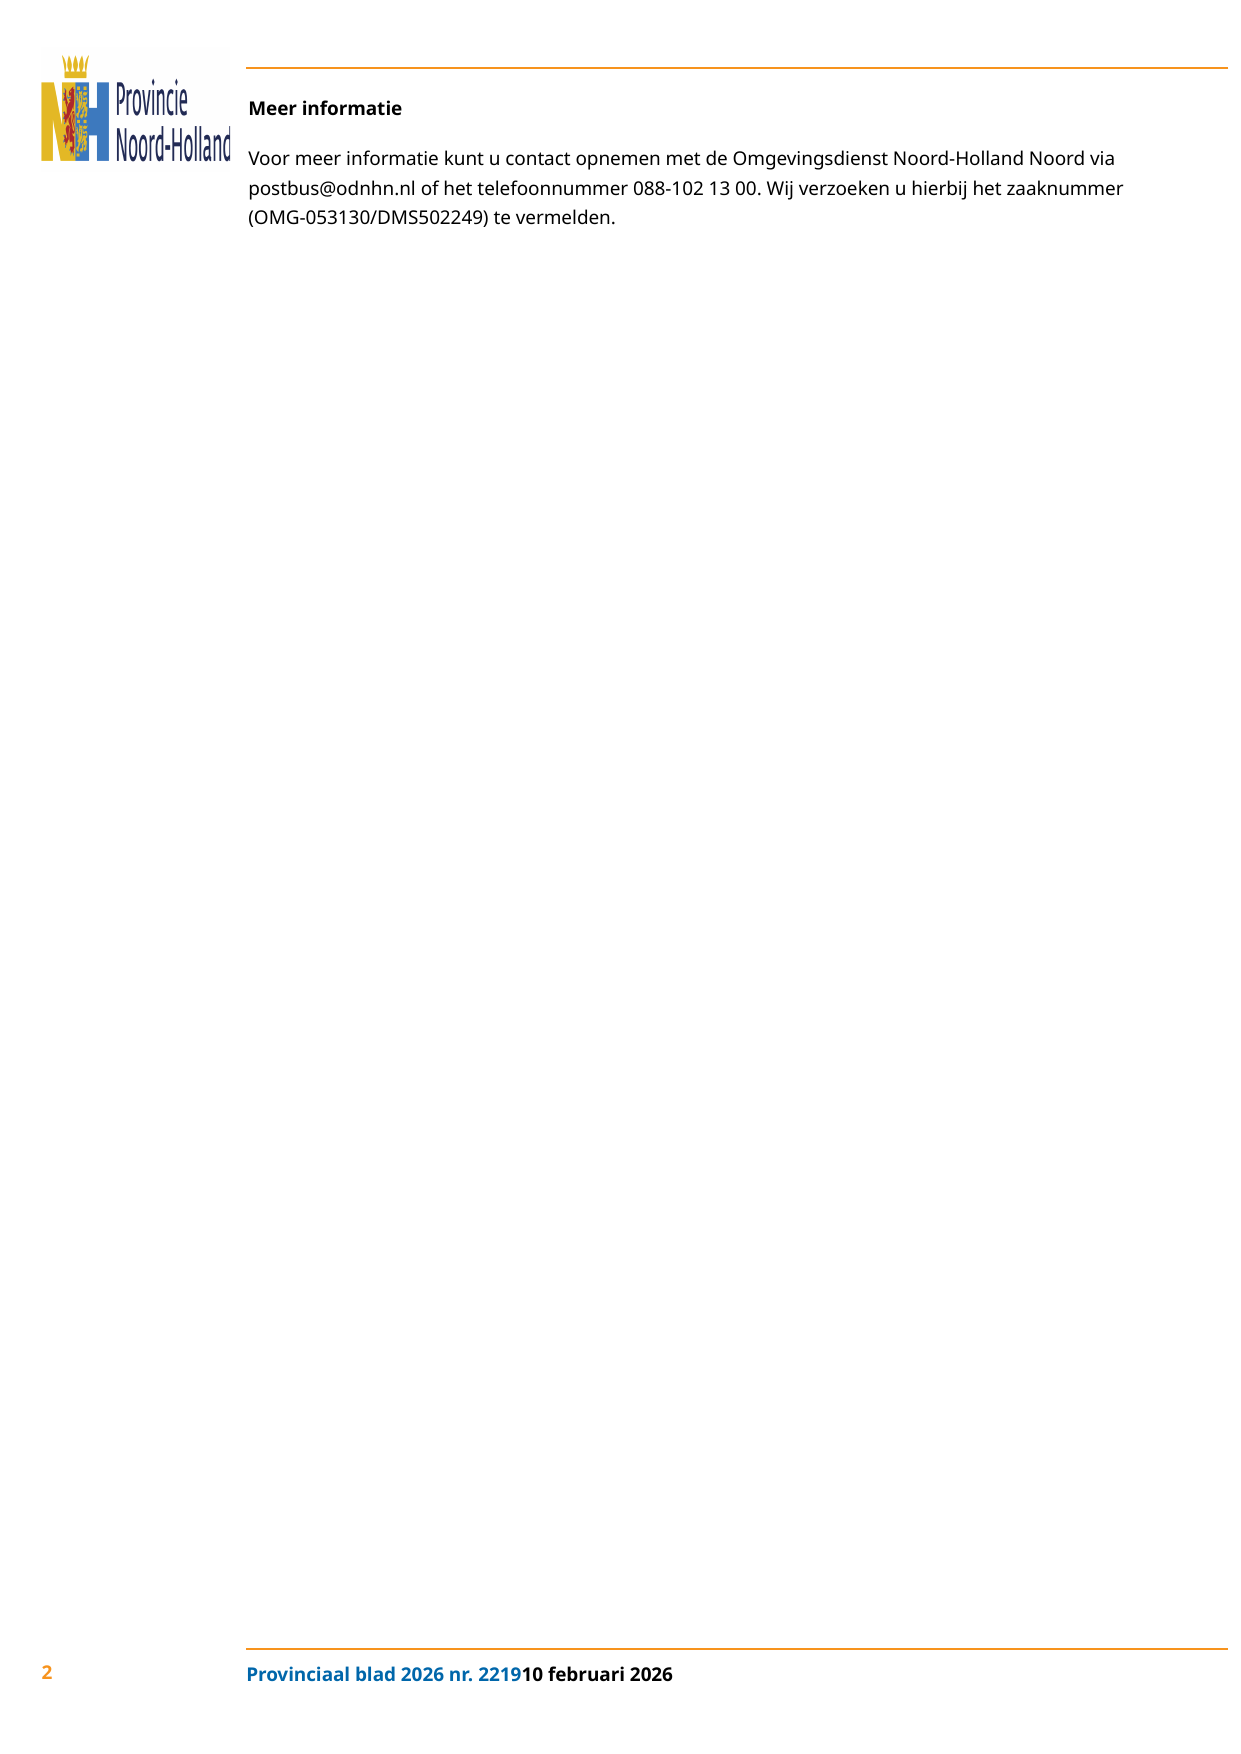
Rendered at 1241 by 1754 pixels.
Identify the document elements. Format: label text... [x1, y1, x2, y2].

text Voor meer informatie kunt u contact opnemen met de Omgevingsdienst Noord-Holland Noord via postbus@odnhn.nl of het telefoonnummer 088-102 13 00. Wij verzoeken u hierbij het zaaknummer (OMG-053130/DMS502249) te vermelden. [248, 145, 1152, 230]
text Meer informatie [248, 95, 1152, 121]
picture [41, 47, 231, 172]
